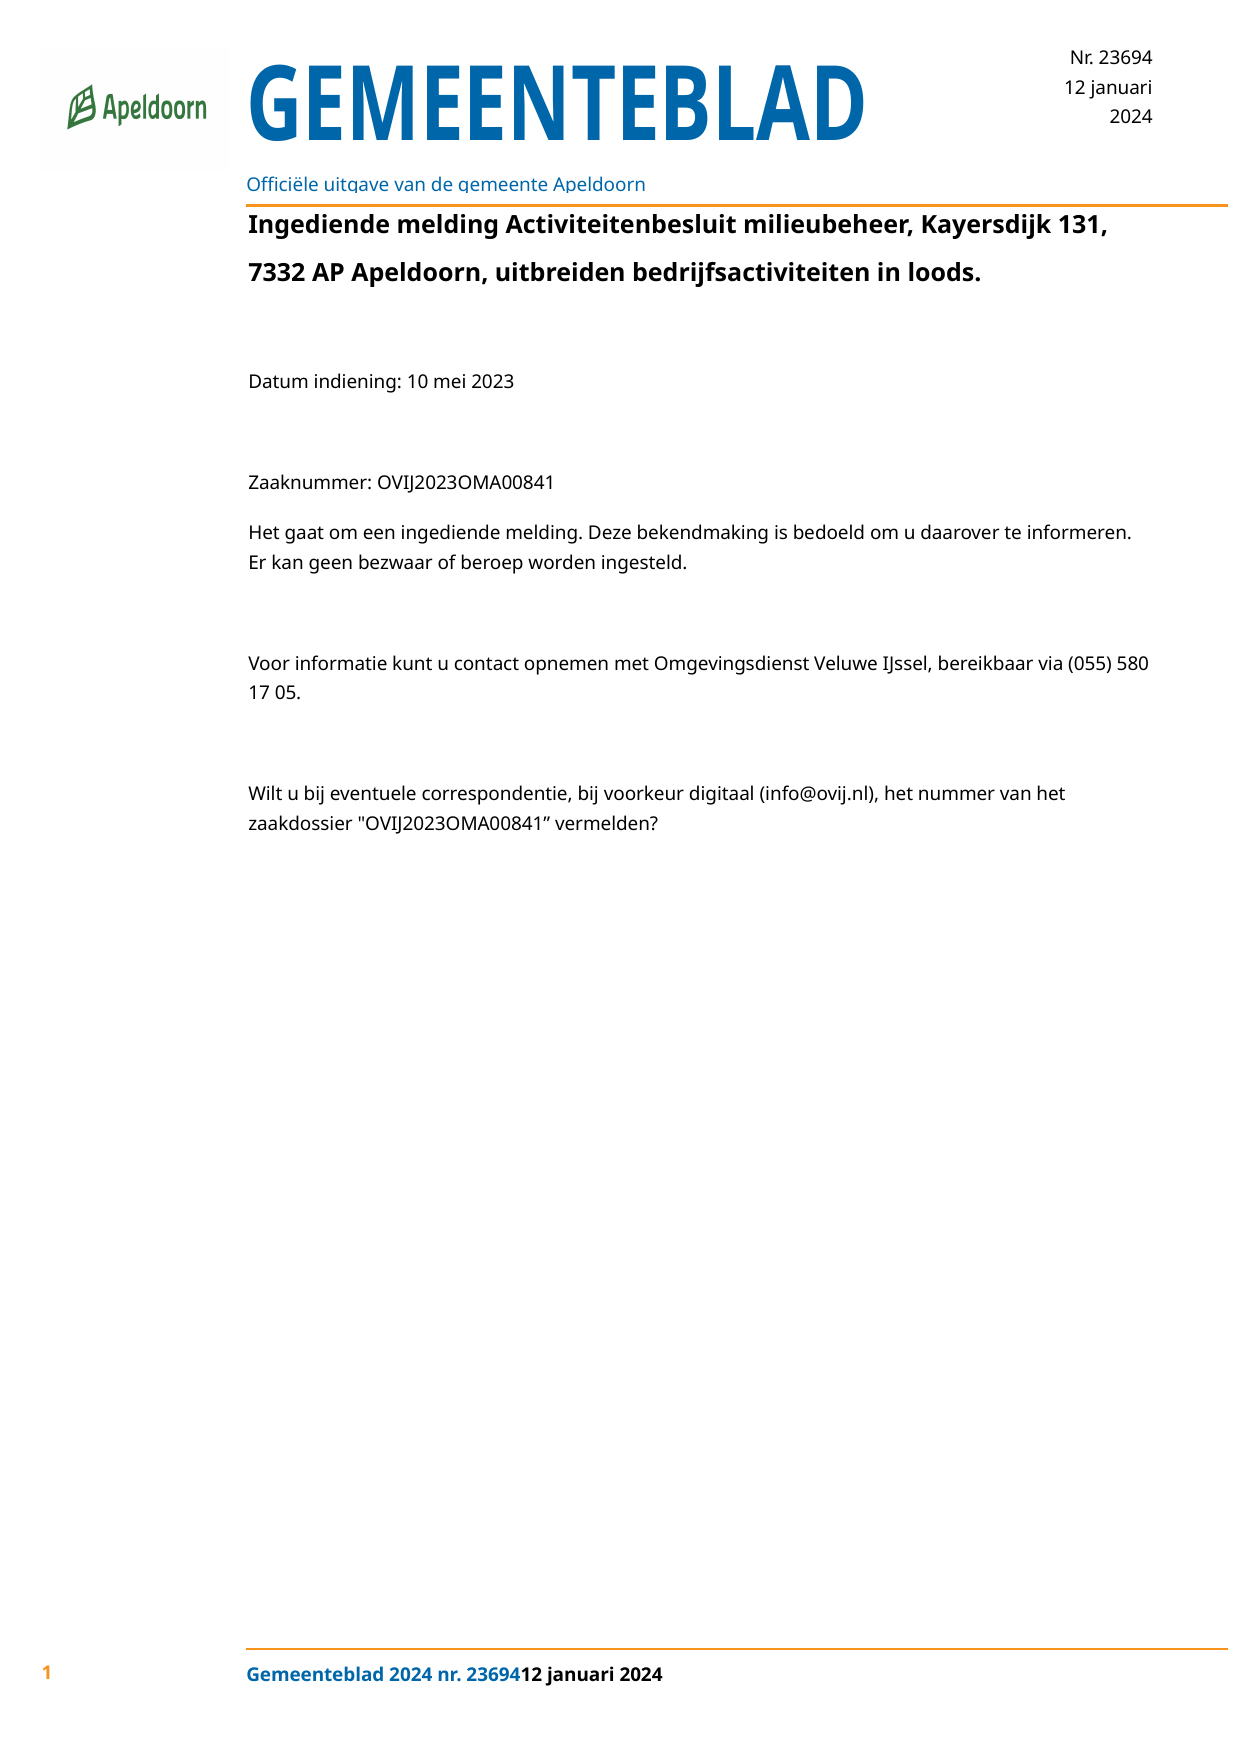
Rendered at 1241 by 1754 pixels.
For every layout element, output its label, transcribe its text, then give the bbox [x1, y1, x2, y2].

text Ingediende melding Activiteitenbesluit milieubeheer, Kayersdijk 131, 7332 AP Apeldoorn, uitbreiden bedrijfsactiviteiten in loods. [248, 207, 1152, 288]
text Zaaknummer: OVIJ2023OMA00841 [248, 469, 1152, 495]
text Het gaat om een ingediende melding. Deze bekendmaking is bedoeld om u daarover te informeren. Er kan geen bezwaar of beroep worden ingesteld. [248, 519, 1152, 575]
text Wilt u bij eventuele correspondentie, bij voorkeur digitaal (info@ovij.nl), het nummer van het zaakdossier "OVIJ2023OMA00841” vermelden? [248, 780, 1152, 836]
picture [41, 47, 231, 172]
text Datum indiening: 10 mei 2023 [248, 368, 1152, 394]
text Voor informatie kunt u contact opnemen met Omgevingsdienst Veluwe IJssel, bereikbaar via (055) 580 17 05. [248, 650, 1152, 705]
